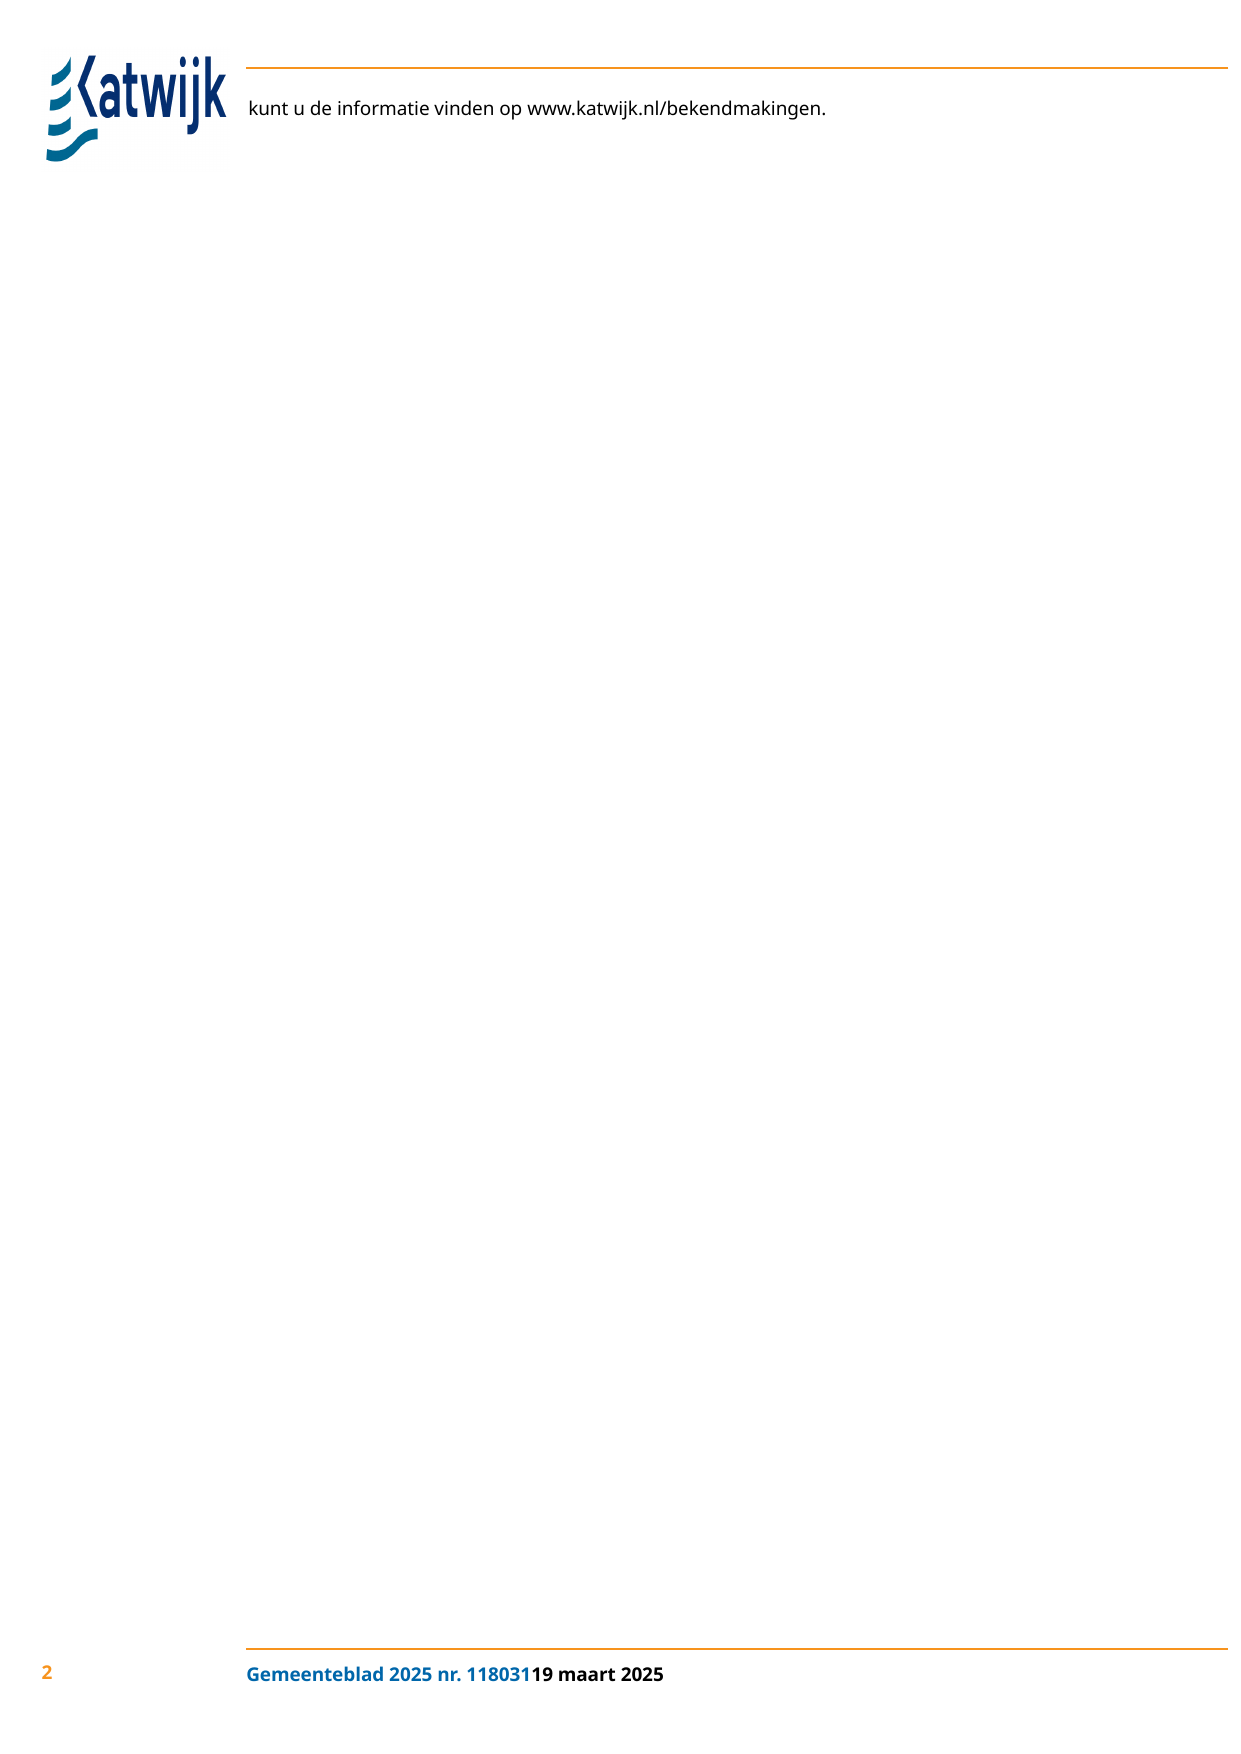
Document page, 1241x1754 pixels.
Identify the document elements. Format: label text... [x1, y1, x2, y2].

picture [41, 47, 231, 172]
text kunt u de informatie vinden op www.katwijk.nl/bekendmakingen. [248, 95, 1152, 121]
